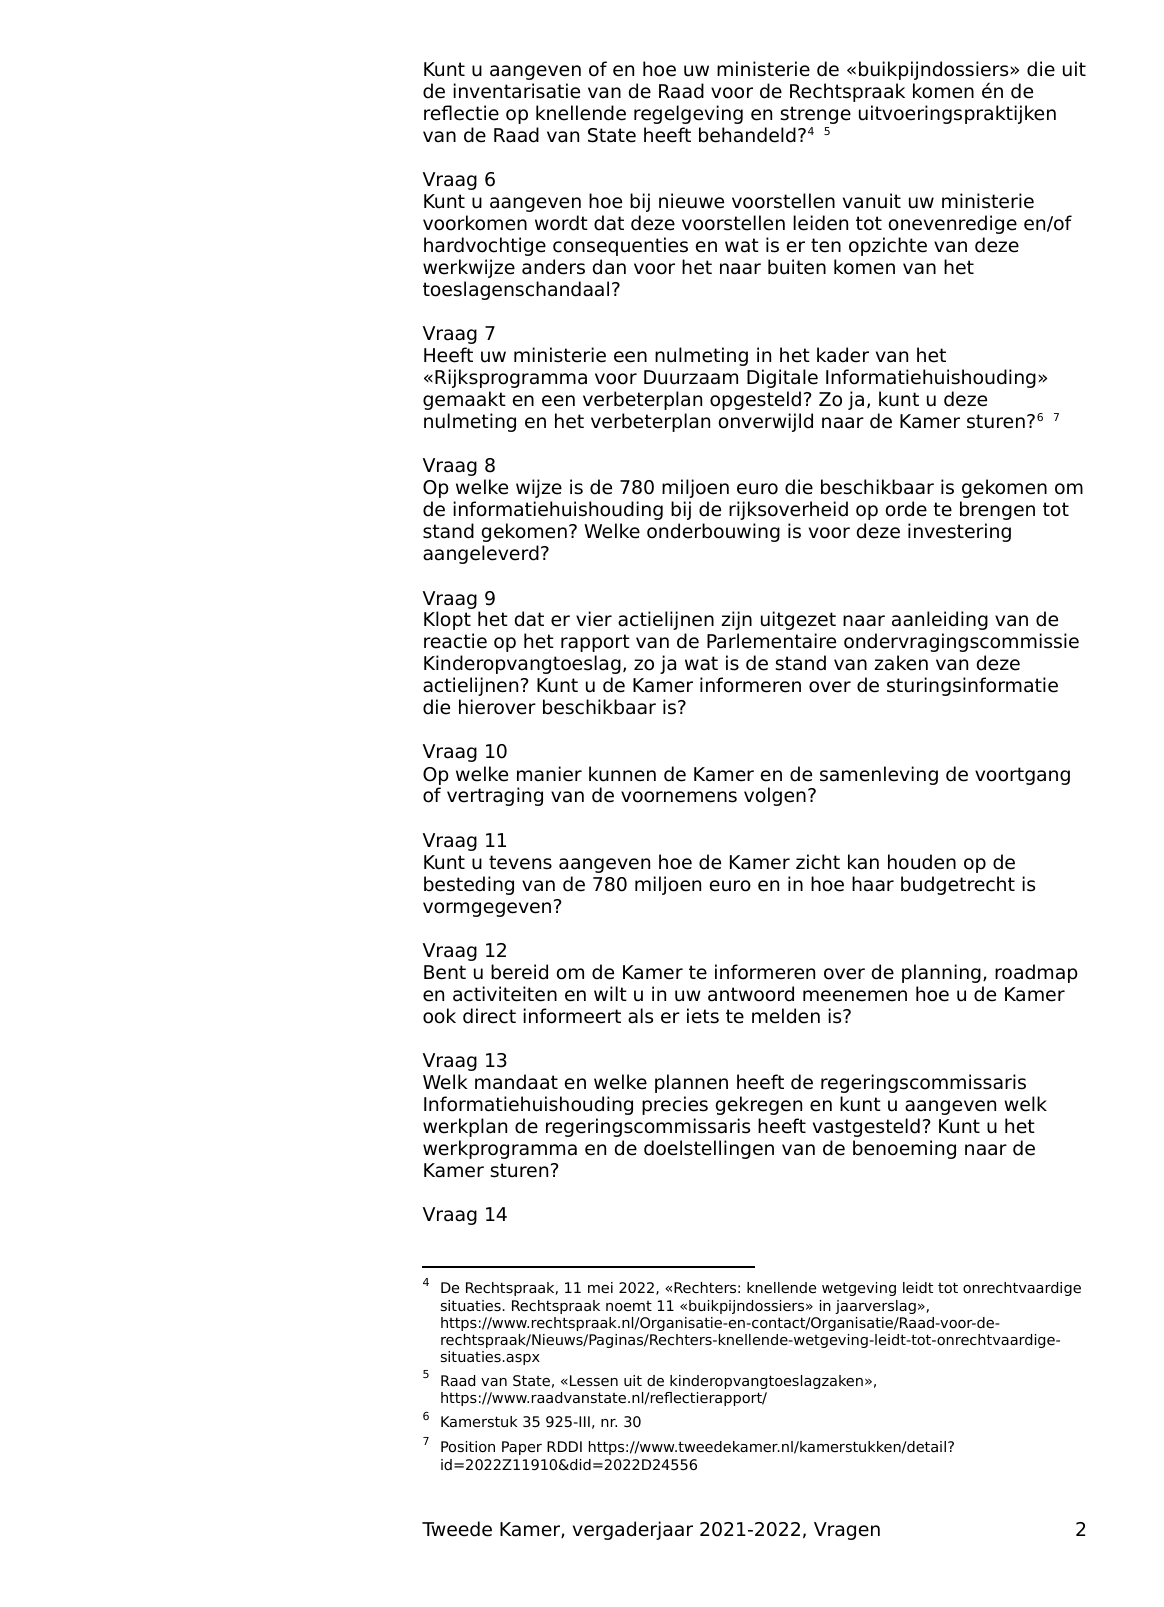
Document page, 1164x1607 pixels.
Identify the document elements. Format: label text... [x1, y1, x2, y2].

text Op welke wijze is de 780 miljoen euro die beschikbaar is gekomen om de informatiehuishouding bij de rijksoverheid op orde te brengen tot stand gekomen? Welke onderbouwing is voor deze investering aangeleverd? [422, 477, 1087, 565]
text Vraag 14 [422, 1204, 1087, 1226]
text Klopt het dat er vier actielijnen zijn uitgezet naar aanleiding van de reactie op het rapport van de Parlementaire ondervragingscommissie Kinderopvangtoeslag, zo ja wat is de stand van zaken van deze actielijnen? Kunt u de Kamer informeren over de sturingsinformatie die hierover beschikbaar is? [422, 609, 1087, 719]
text Vraag 10 [422, 741, 1087, 763]
text Vraag 9 [422, 587, 1087, 609]
text Vraag 11 [422, 829, 1087, 852]
text Vraag 7 [422, 323, 1087, 345]
text Bent u bereid om de Kamer te informeren over de planning, roadmap en activiteiten en wilt u in uw antwoord meenemen hoe u de Kamer ook direct informeert als er iets te melden is? [422, 962, 1087, 1028]
text Kunt u aangeven of en hoe uw ministerie de «buikpijndossiers» die uit de inventarisatie van de Raad voor de Rechtspraak komen én de reflectie op knellende regelgeving en strenge uitvoerings­praktijken van de Raad van State heeft behandeld? [422, 59, 1087, 147]
text Kamerstuk 35 925-III, nr. 30 [422, 1410, 1087, 1432]
text Vraag 13 [422, 1050, 1087, 1072]
text Vraag 12 [422, 940, 1087, 962]
text Welk mandaat en welke plannen heeft de regeringscommissaris Informatiehuishouding precies gekregen en kunt u aangeven welk werkplan de regeringscommissaris heeft vastgesteld? Kunt u het werkprogramma en de doelstellingen van de benoeming naar de Kamer sturen? [422, 1072, 1087, 1182]
text Vraag 6 [422, 169, 1087, 191]
text De Rechtspraak, 11 mei 2022, «Rechters: knellende wetgeving leidt tot onrechtvaardige situaties. Rechtspraak noemt 11 «buikpijndossiers» in jaarverslag», https://www.rechtspraak.nl/Organisatie-en-contact/Organisatie/Raad-voor-de-rechtspraak/Nieuws/Paginas/Rechters-knellende-wetgeving-leidt-tot-onrechtvaardige-situaties.aspx [422, 1276, 1087, 1366]
text Position Paper RDDI https://www.tweedekamer.nl/kamerstukken/detail?id=2022Z11910&did=2022D24556 [422, 1435, 1087, 1474]
text Kunt u aangeven hoe bij nieuwe voorstellen vanuit uw ministerie voorkomen wordt dat deze voorstellen leiden tot onevenredige en/of hardvochtige consequenties en wat is er ten opzichte van deze werkwijze anders dan voor het naar buiten komen van het toeslagenschandaal? [422, 191, 1087, 301]
text Raad van State, «Lessen uit de kinderopvangtoeslagzaken», https://www.raadvanstate.nl/reflectierapport/ [422, 1368, 1087, 1407]
text Kunt u tevens aangeven hoe de Kamer zicht kan houden op de besteding van de 780 miljoen euro en in hoe haar budgetrecht is vormgegeven? [422, 852, 1087, 917]
text Vraag 8 [422, 455, 1087, 477]
text Heeft uw ministerie een nulmeting in het kader van het «Rijksprogramma voor Duurzaam Digitale Informatiehuishouding» gemaakt en een verbeterplan opgesteld? Zo ja, kunt u deze nulmeting en het verbeterplan onverwijld naar de Kamer sturen? [422, 345, 1087, 433]
text Op welke manier kunnen de Kamer en de samenleving de voortgang of vertraging van de voornemens volgen? [422, 763, 1087, 807]
